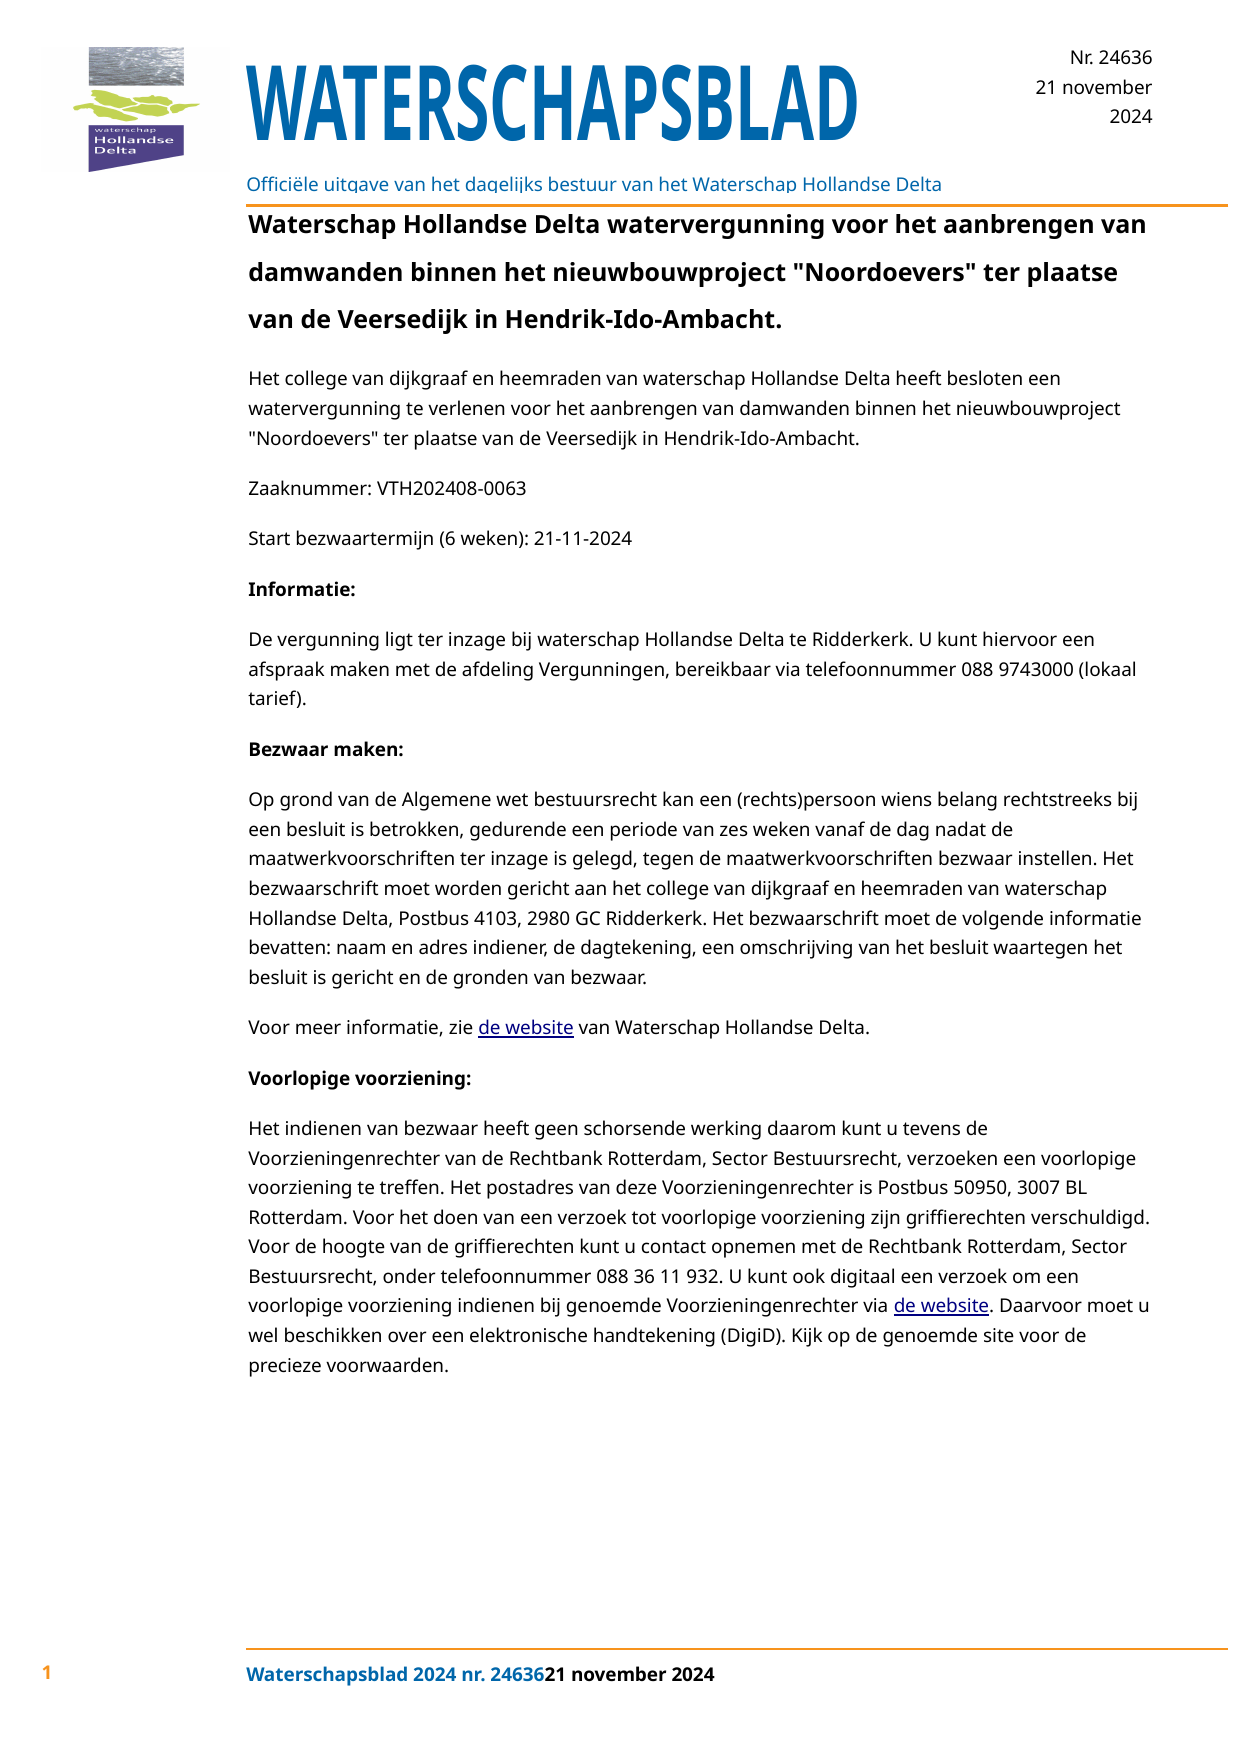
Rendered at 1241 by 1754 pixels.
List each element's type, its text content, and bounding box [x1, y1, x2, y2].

text Het college van dijkgraaf en heemraden van waterschap Hollandse Delta heeft besloten een watervergunning te verlenen voor het aanbrengen van damwanden binnen het nieuwbouwproject "Noordoevers" ter plaatse van de Veersedijk in Hendrik-Ido-Ambacht. [248, 366, 1152, 450]
text Voorlopige voorziening: [248, 1065, 1152, 1090]
text Voor meer informatie, zie de website van Waterschap Hollandse Delta. [248, 1014, 1152, 1040]
text Start bezwaartermijn (6 weken): 21-11-2024 [248, 526, 1152, 551]
text Het indienen van bezwaar heeft geen schorsende werking daarom kunt u tevens de Voorzieningenrechter van de Rechtbank Rotterdam, Sector Bestuursrecht, verzoeken een voorlopige voorziening te treffen. Het postadres van deze Voorzieningenrechter is Postbus 50950, 3007 BL Rotterdam. Voor het doen van een verzoek tot voorlopige voorziening zijn griffierechten verschuldigd. Voor de hoogte van de griffierechten kunt u contact opnemen met de Rechtbank Rotterdam, Sector Bestuursrecht, onder telefoonnummer 088 36 11 932. U kunt ook digitaal een verzoek om een voorlopige voorziening indienen bij genoemde Voorzieningenrechter via de website. Daarvoor moet u wel beschikken over een elektronische handtekening (DigiD). Kijk op de genoemde site voor de precieze voorwaarden. [248, 1115, 1152, 1377]
text Zaaknummer: VTH202408-0063 [248, 475, 1152, 501]
text Waterschap Hollandse Delta watervergunning voor het aanbrengen van damwanden binnen het nieuwbouwproject "Noordoevers" ter plaatse van de Veersedijk in Hendrik-Ido-Ambacht. [248, 207, 1152, 336]
text De vergunning ligt ter inzage bij waterschap Hollandse Delta te Ridderkerk. U kunt hiervoor een afspraak maken met de afdeling Vergunningen, bereikbaar via telefoonnummer 088 9743000 (lokaal tarief). [248, 626, 1152, 711]
picture [41, 47, 231, 172]
text Op grond van de Algemene wet bestuursrecht kan een (rechts)persoon wiens belang rechtstreeks bij een besluit is betrokken, gedurende een periode van zes weken vanaf de dag nadat de maatwerkvoorschriften ter inzage is gelegd, tegen de maatwerkvoorschriften bezwaar instellen. Het bezwaarschrift moet worden gericht aan het college van dijkgraaf en heemraden van waterschap Hollandse Delta, Postbus 4103, 2980 GC Ridderkerk. Het bezwaarschrift moet de volgende informatie bevatten: naam en adres indiener, de dagtekening, een omschrijving van het besluit waartegen het besluit is gericht en de gronden van bezwaar. [248, 786, 1152, 989]
text Bezwaar maken: [248, 736, 1152, 762]
text Informatie: [248, 576, 1152, 602]
